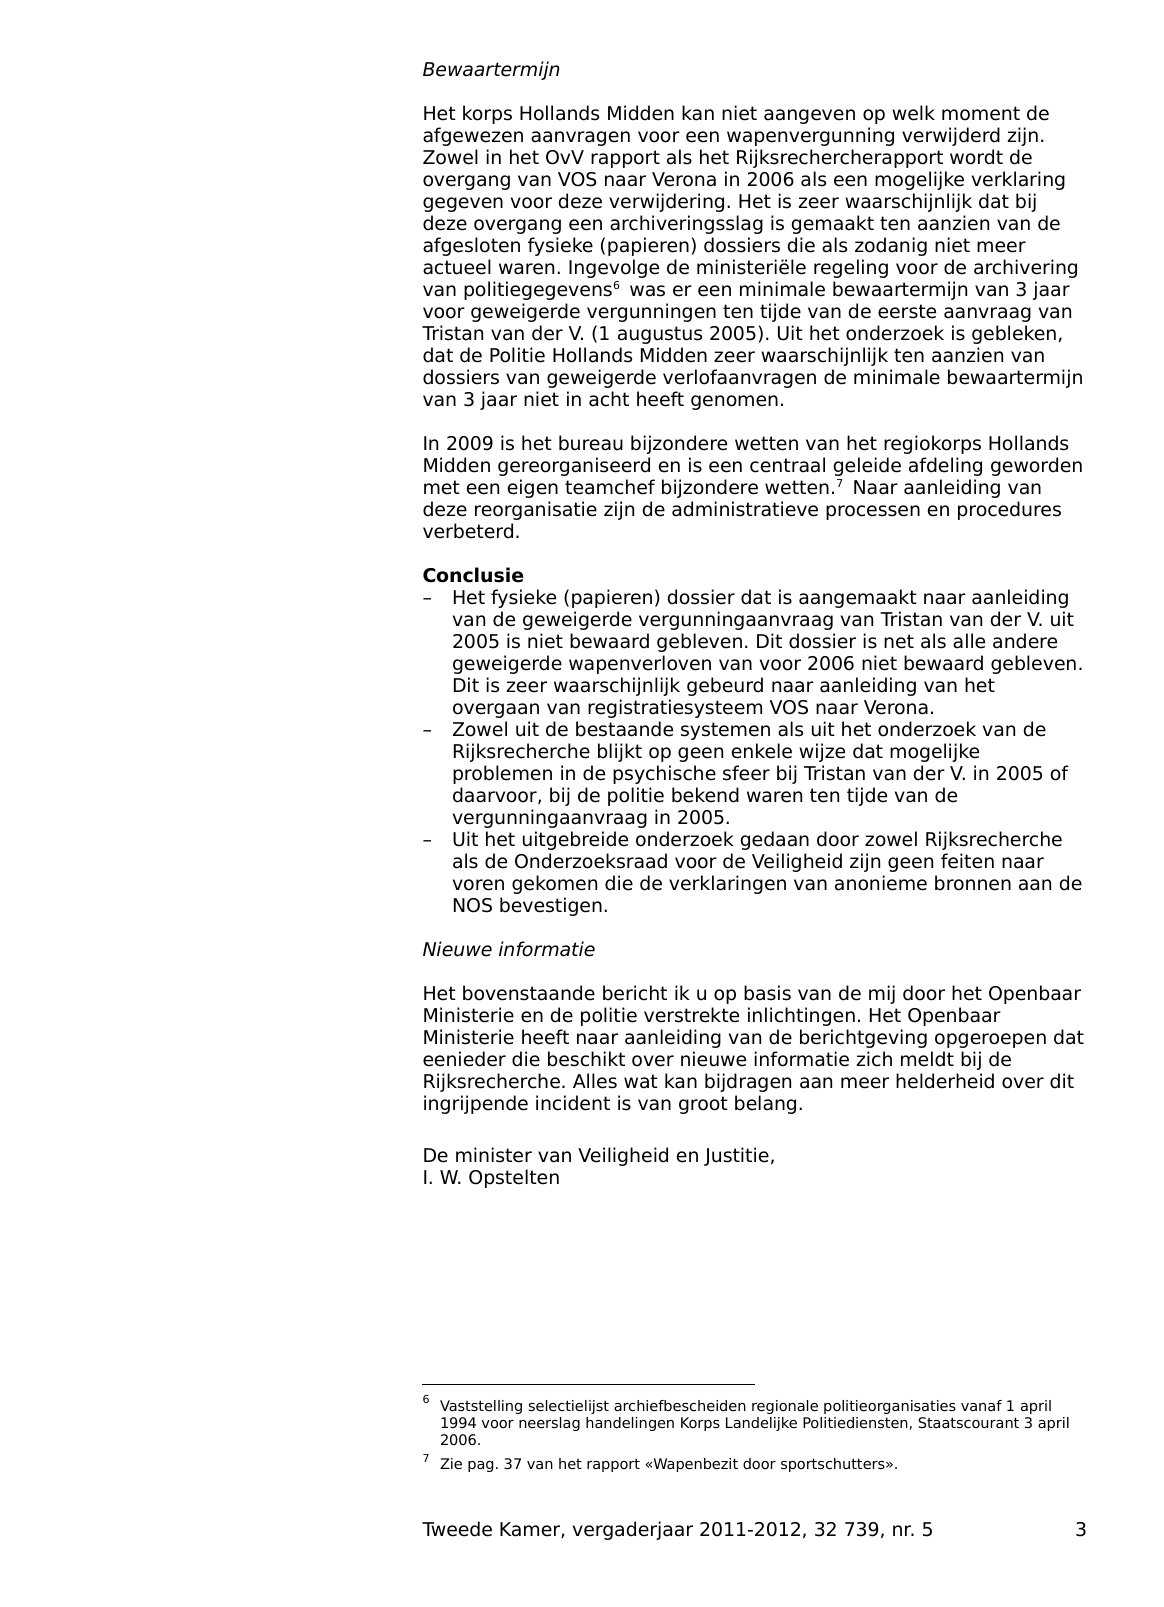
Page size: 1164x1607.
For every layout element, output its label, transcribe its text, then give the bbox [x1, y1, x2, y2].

text – Zowel uit de bestaande systemen als uit het onderzoek van de Rijksrecherche blijkt op geen enkele wijze dat mogelijke problemen in de psychische sfeer bij Tristan van der V. in 2005 of daarvoor, bij de politie bekend waren ten tijde van de vergunningaanvraag in 2005. [422, 719, 1087, 829]
text De minister van Veiligheid en Justitie, I. W. Opstelten [422, 1145, 1087, 1189]
text Zie pag. 37 van het rapport «Wapenbezit door sportschutters». [422, 1452, 1087, 1474]
text Vaststelling selectielijst archiefbescheiden regionale politieorganisaties vanaf 1 april 1994 voor neerslag handelingen Korps Landelijke Politiediensten, Staatscourant 3 april 2006. [422, 1393, 1087, 1449]
subtitle Bewaartermijn [422, 59, 1087, 81]
text Het korps Hollands Midden kan niet aangeven op welk moment de afgewezen aanvragen voor een wapenvergunning verwijderd zijn. Zowel in het OvV rapport als het Rijksrechercherapport wordt de overgang van VOS naar Verona in 2006 als een mogelijke verklaring gegeven voor deze verwijdering. Het is zeer waarschijnlijk dat bij deze overgang een archiveringsslag is gemaakt ten aanzien van de afgesloten fysieke (papieren) dossiers die als zodanig niet meer actueel waren. Ingevolge de ministeriële regeling voor de archivering van politiegegevens was er een minimale bewaartermijn van 3 jaar voor geweigerde vergunningen ten tijde van de eerste aanvraag van Tristan van der V. (1 augustus 2005). Uit het onderzoek is gebleken, dat de Politie Hollands Midden zeer waarschijnlijk ten aanzien van dossiers van geweigerde verlofaanvragen de minimale bewaartermijn van 3 jaar niet in acht heeft genomen. [422, 103, 1087, 411]
text – Het fysieke (papieren) dossier dat is aangemaakt naar aanleiding van de geweigerde vergunningaanvraag van Tristan van der V. uit 2005 is niet bewaard gebleven. Dit dossier is net als alle andere geweigerde wapenverloven van voor 2006 niet bewaard gebleven. Dit is zeer waarschijnlijk gebeurd naar aanleiding van het overgaan van registratiesysteem VOS naar Verona. [422, 587, 1087, 719]
text – Uit het uitgebreide onderzoek gedaan door zowel Rijksrecherche als de Onderzoeksraad voor de Veiligheid zijn geen feiten naar voren gekomen die de verklaringen van anonieme bronnen aan de NOS bevestigen. [422, 829, 1087, 917]
text Het bovenstaande bericht ik u op basis van de mij door het Openbaar Ministerie en de politie verstrekte inlichtingen. Het Openbaar Ministerie heeft naar aanleiding van de berichtgeving opgeroepen dat eenieder die beschikt over nieuwe informatie zich meldt bij de Rijksrecherche. Alles wat kan bijdragen aan meer helderheid over dit ingrijpende incident is van groot belang. [422, 983, 1087, 1115]
text In 2009 is het bureau bijzondere wetten van het regiokorps Hollands Midden gereorganiseerd en is een centraal geleide afdeling geworden met een eigen teamchef bijzondere wetten. Naar aanleiding van deze reorganisatie zijn de administratieve processen en procedures verbeterd. [422, 433, 1087, 543]
subtitle Conclusie [422, 565, 1087, 587]
subtitle Nieuwe informatie [422, 939, 1087, 961]
